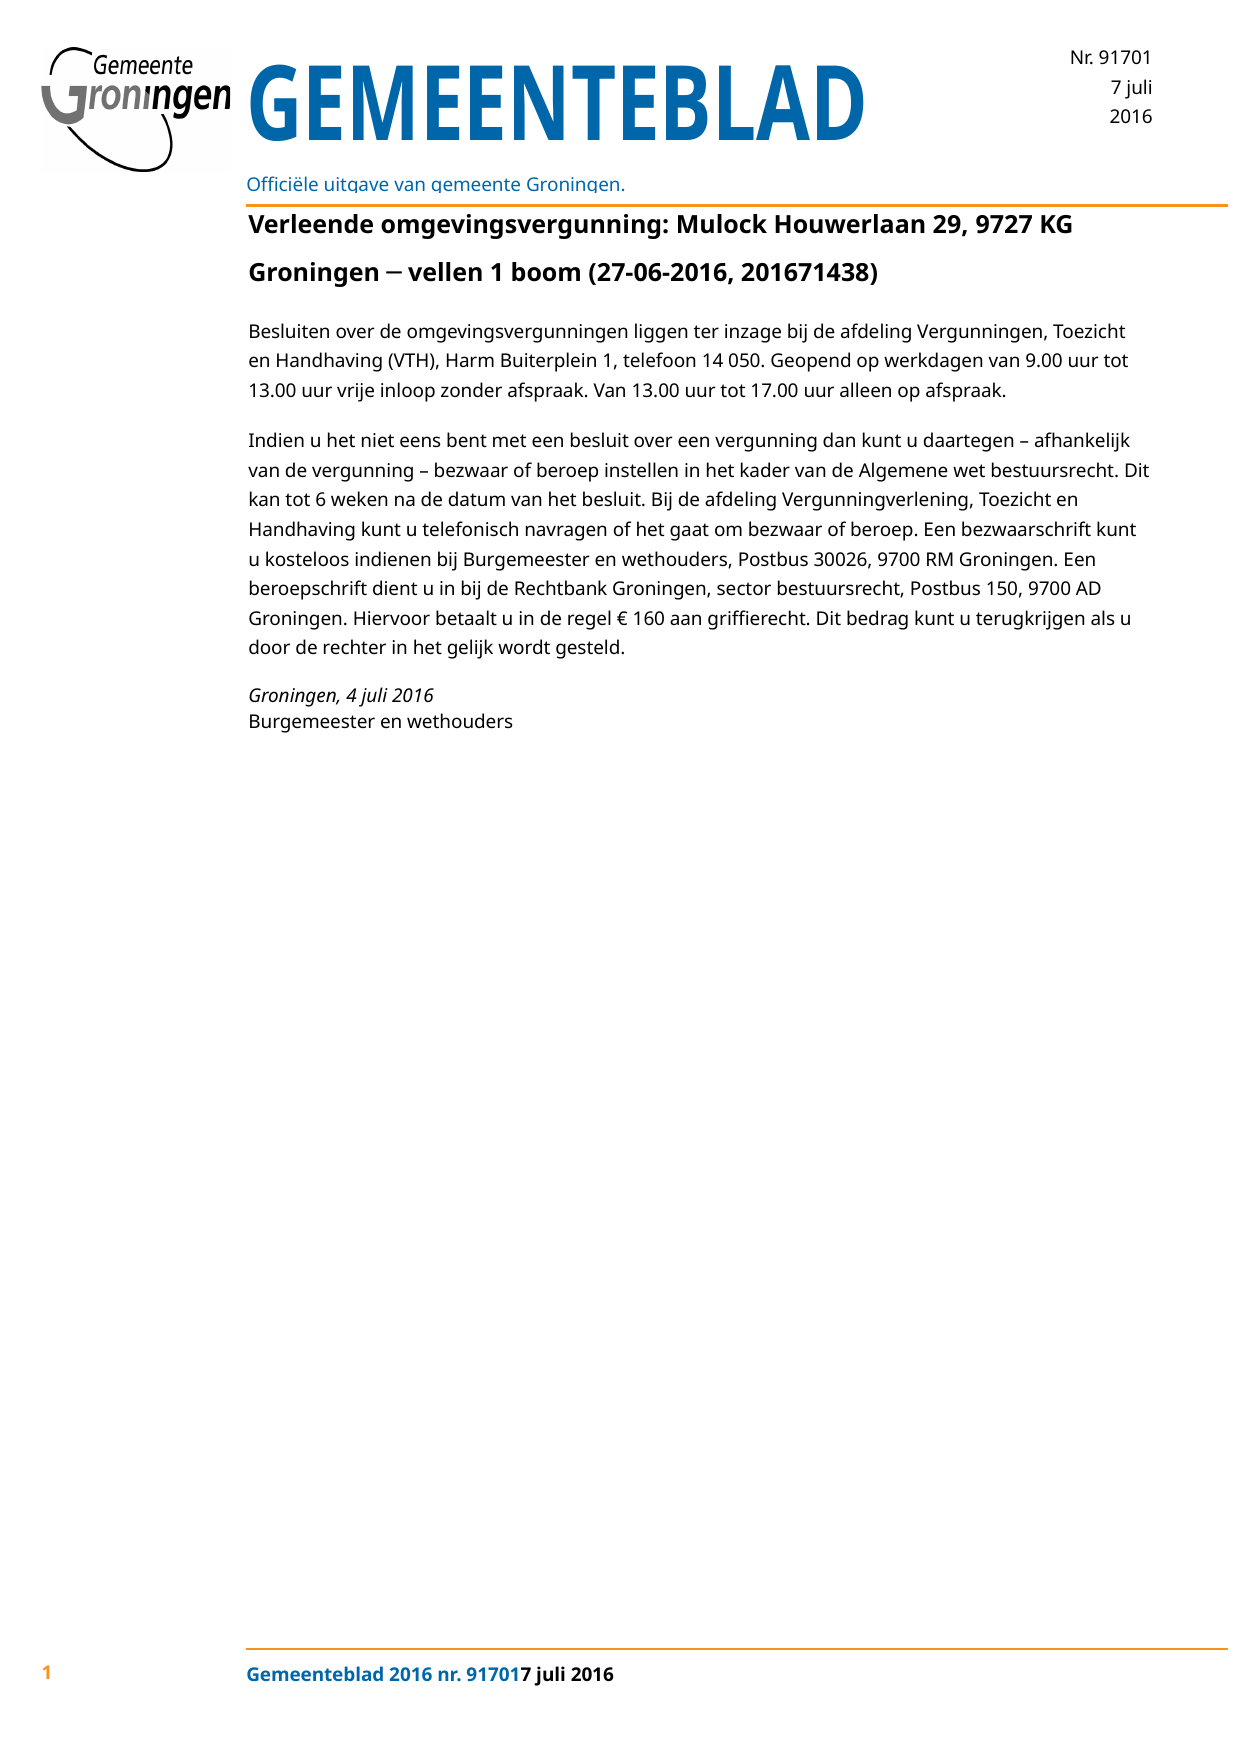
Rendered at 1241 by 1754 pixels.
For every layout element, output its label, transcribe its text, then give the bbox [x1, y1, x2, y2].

text Burgemeester en wethouders [248, 708, 1152, 734]
picture [41, 47, 231, 172]
text Verleende omgevingsvergunning: Mulock Houwerlaan 29, 9727 KG Groningen ─ vellen 1 boom (27-06-2016, 201671438) [248, 207, 1152, 288]
text Besluiten over de omgevingsvergunningen liggen ter inzage bij de afdeling Vergunningen, Toezicht en Handhaving (VTH), Harm Buiterplein 1, telefoon 14 050. Geopend op werkdagen van 9.00 uur tot 13.00 uur vrije inloop zonder afspraak. Van 13.00 uur tot 17.00 uur alleen op afspraak. [248, 318, 1152, 403]
text Indien u het niet eens bent met een besluit over een vergunning dan kunt u daartegen – afhankelijk van de vergunning – bezwaar of beroep instellen in het kader van de Algemene wet bestuursrecht. Dit kan tot 6 weken na de datum van het besluit. Bij de afdeling Vergunningverlening, Toezicht en Handhaving kunt u telefonisch navragen of het gaat om bezwaar of beroep. Een bezwaarschrift kunt u kosteloos indienen bij Burgemeester en wethouders, Postbus 30026, 9700 RM Groningen. Een beroepschrift dient u in bij de Rechtbank Groningen, sector bestuursrecht, Postbus 150, 9700 AD Groningen. Hiervoor betaalt u in de regel € 160 aan griffierecht. Dit bedrag kunt u terugkrijgen als u door de rechter in het gelijk wordt gesteld. [248, 427, 1152, 660]
text Groningen, 4 juli 2016 [248, 682, 1152, 708]
